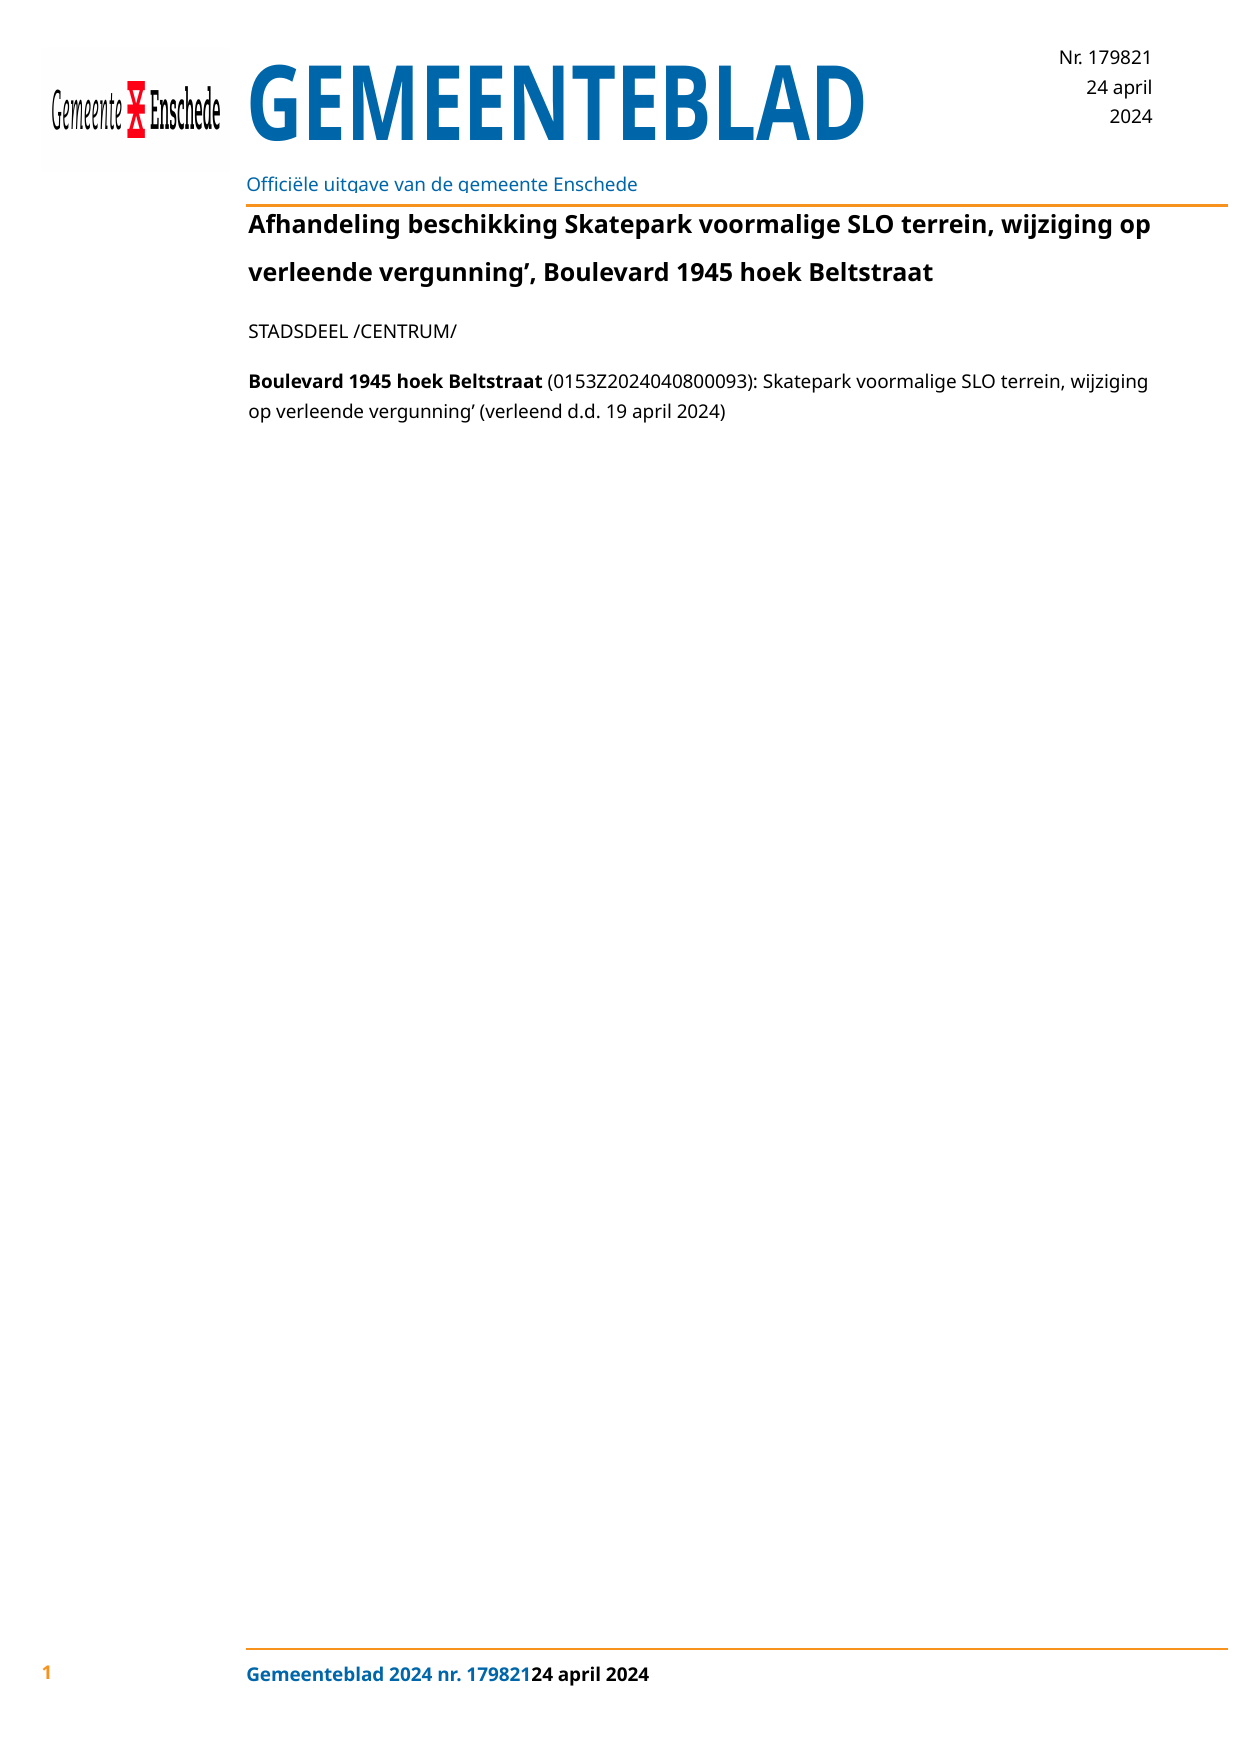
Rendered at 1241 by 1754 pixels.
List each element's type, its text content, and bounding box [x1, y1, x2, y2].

text Afhandeling beschikking Skatepark voormalige SLO terrein, wijziging op verleende vergunning’, Boulevard 1945 hoek Beltstraat [248, 207, 1152, 288]
text STADSDEEL /CENTRUM/ [248, 318, 1152, 344]
picture [41, 47, 231, 172]
text Boulevard 1945 hoek Beltstraat (0153Z2024040800093): Skatepark voormalige SLO terrein, wijziging op verleende vergunning’ (verleend d.d. 19 april 2024) [248, 368, 1152, 424]
